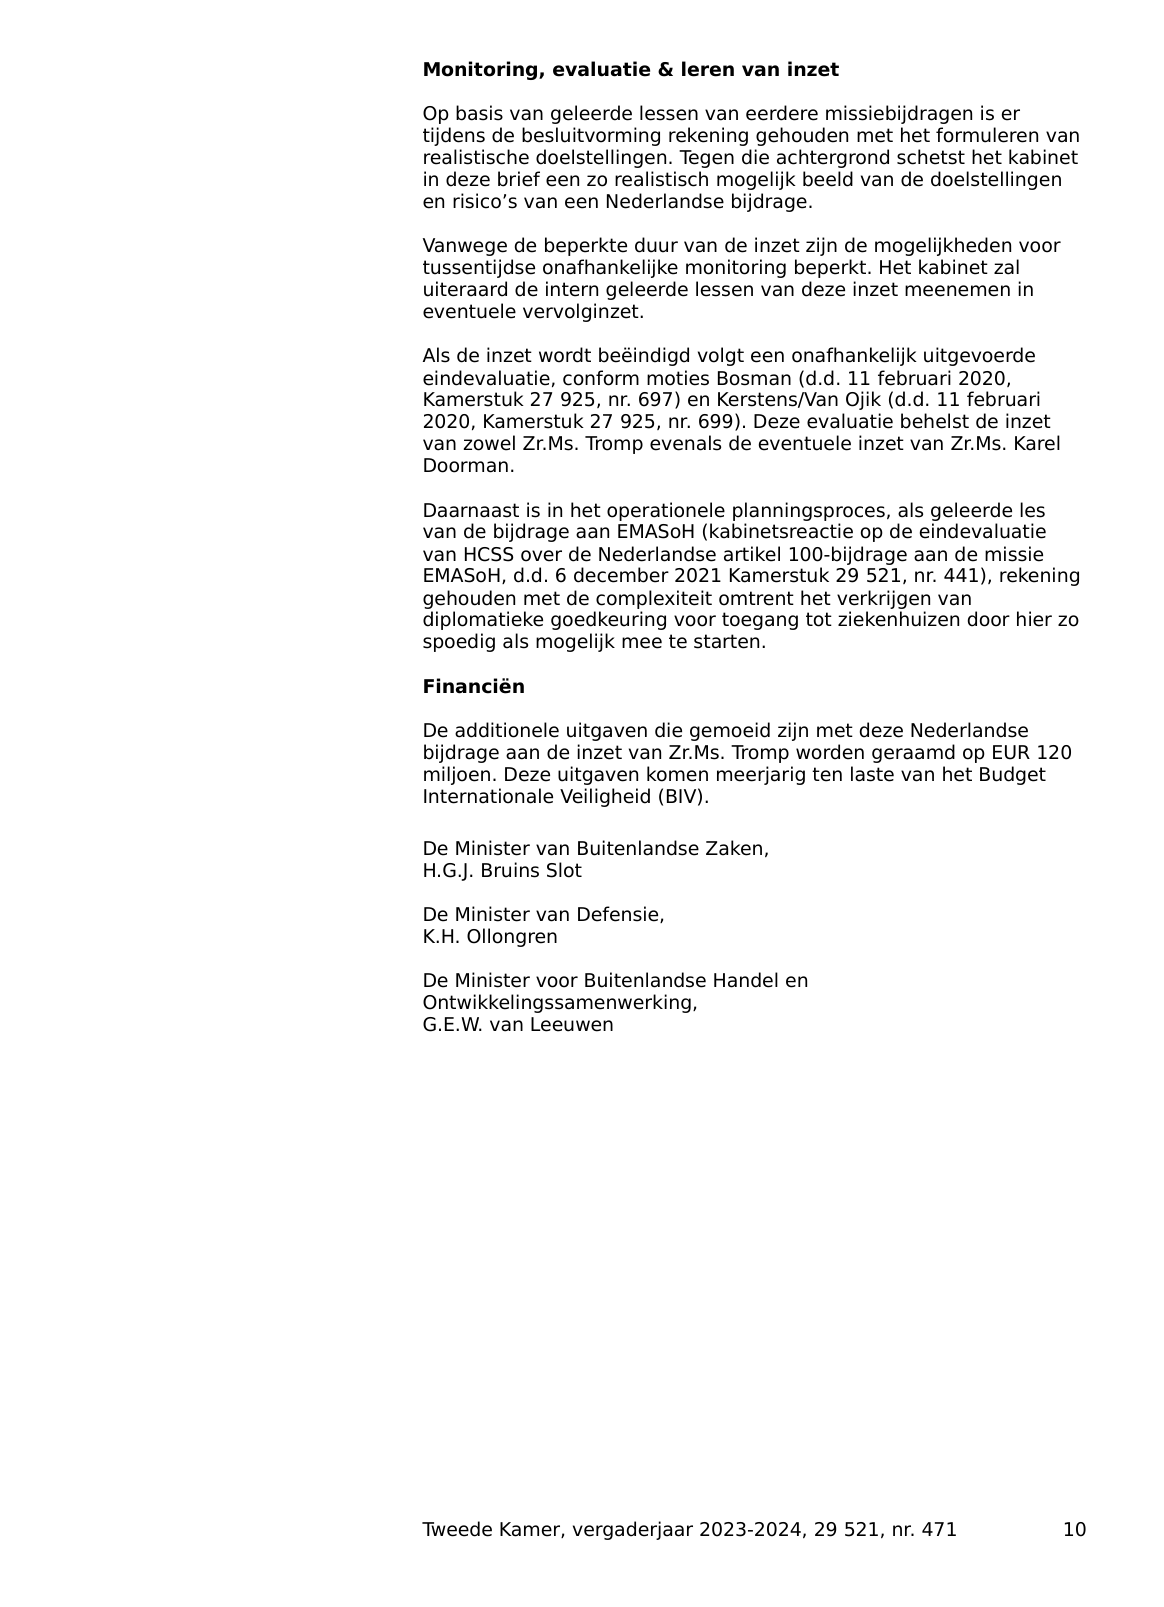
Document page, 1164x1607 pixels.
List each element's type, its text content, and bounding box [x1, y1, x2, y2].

text De Minister van Buitenlandse Zaken, H.G.J. Bruins Slot [422, 838, 1087, 882]
text Vanwege de beperkte duur van de inzet zijn de mogelijkheden voor tussentijdse onafhankelijke monitoring beperkt. Het kabinet zal uiteraard de intern geleerde lessen van deze inzet meenemen in eventuele vervolginzet. [422, 235, 1087, 323]
text De Minister voor Buitenlandse Handel en Ontwikkelingssamenwerking, G.E.W. van Leeuwen [422, 970, 1087, 1036]
text De additionele uitgaven die gemoeid zijn met deze Nederlandse bijdrage aan de inzet van Zr.Ms. Tromp worden geraamd op EUR 120 miljoen. Deze uitgaven komen meerjarig ten laste van het Budget Internationale Veiligheid (BIV). [422, 720, 1087, 808]
subtitle Financiën [422, 676, 1087, 697]
text Op basis van geleerde lessen van eerdere missiebijdragen is er tijdens de besluitvorming rekening gehouden met het formuleren van realistische doelstellingen. Tegen die achtergrond schetst het kabinet in deze brief een zo realistisch mogelijk beeld van de doelstellingen en risico’s van een Nederlandse bijdrage. [422, 103, 1087, 213]
text De Minister van Defensie, K.H. Ollongren [422, 904, 1087, 948]
text Als de inzet wordt beëindigd volgt een onafhankelijk uitgevoerde eindevaluatie, conform moties Bosman (d.d. 11 februari 2020, Kamerstuk 27 925, nr. 697) en Kerstens/Van Ojik (d.d. 11 februari 2020, Kamerstuk 27 925, nr. 699). Deze evaluatie behelst de inzet van zowel Zr.Ms. Tromp evenals de eventuele inzet van Zr.Ms. Karel Doorman. [422, 345, 1087, 477]
text Daarnaast is in het operationele planningsproces, als geleerde les van de bijdrage aan EMASoH (kabinetsreactie op de eindevaluatie van HCSS over de Nederlandse artikel 100-bijdrage aan de missie EMASoH, d.d. 6 december 2021 Kamerstuk 29 521, nr. 441), rekening gehouden met de complexiteit omtrent het verkrijgen van diplomatieke goedkeuring voor toegang tot ziekenhuizen door hier zo spoedig als mogelijk mee te starten. [422, 499, 1087, 653]
subtitle Monitoring, evaluatie & leren van inzet [422, 59, 1087, 81]
